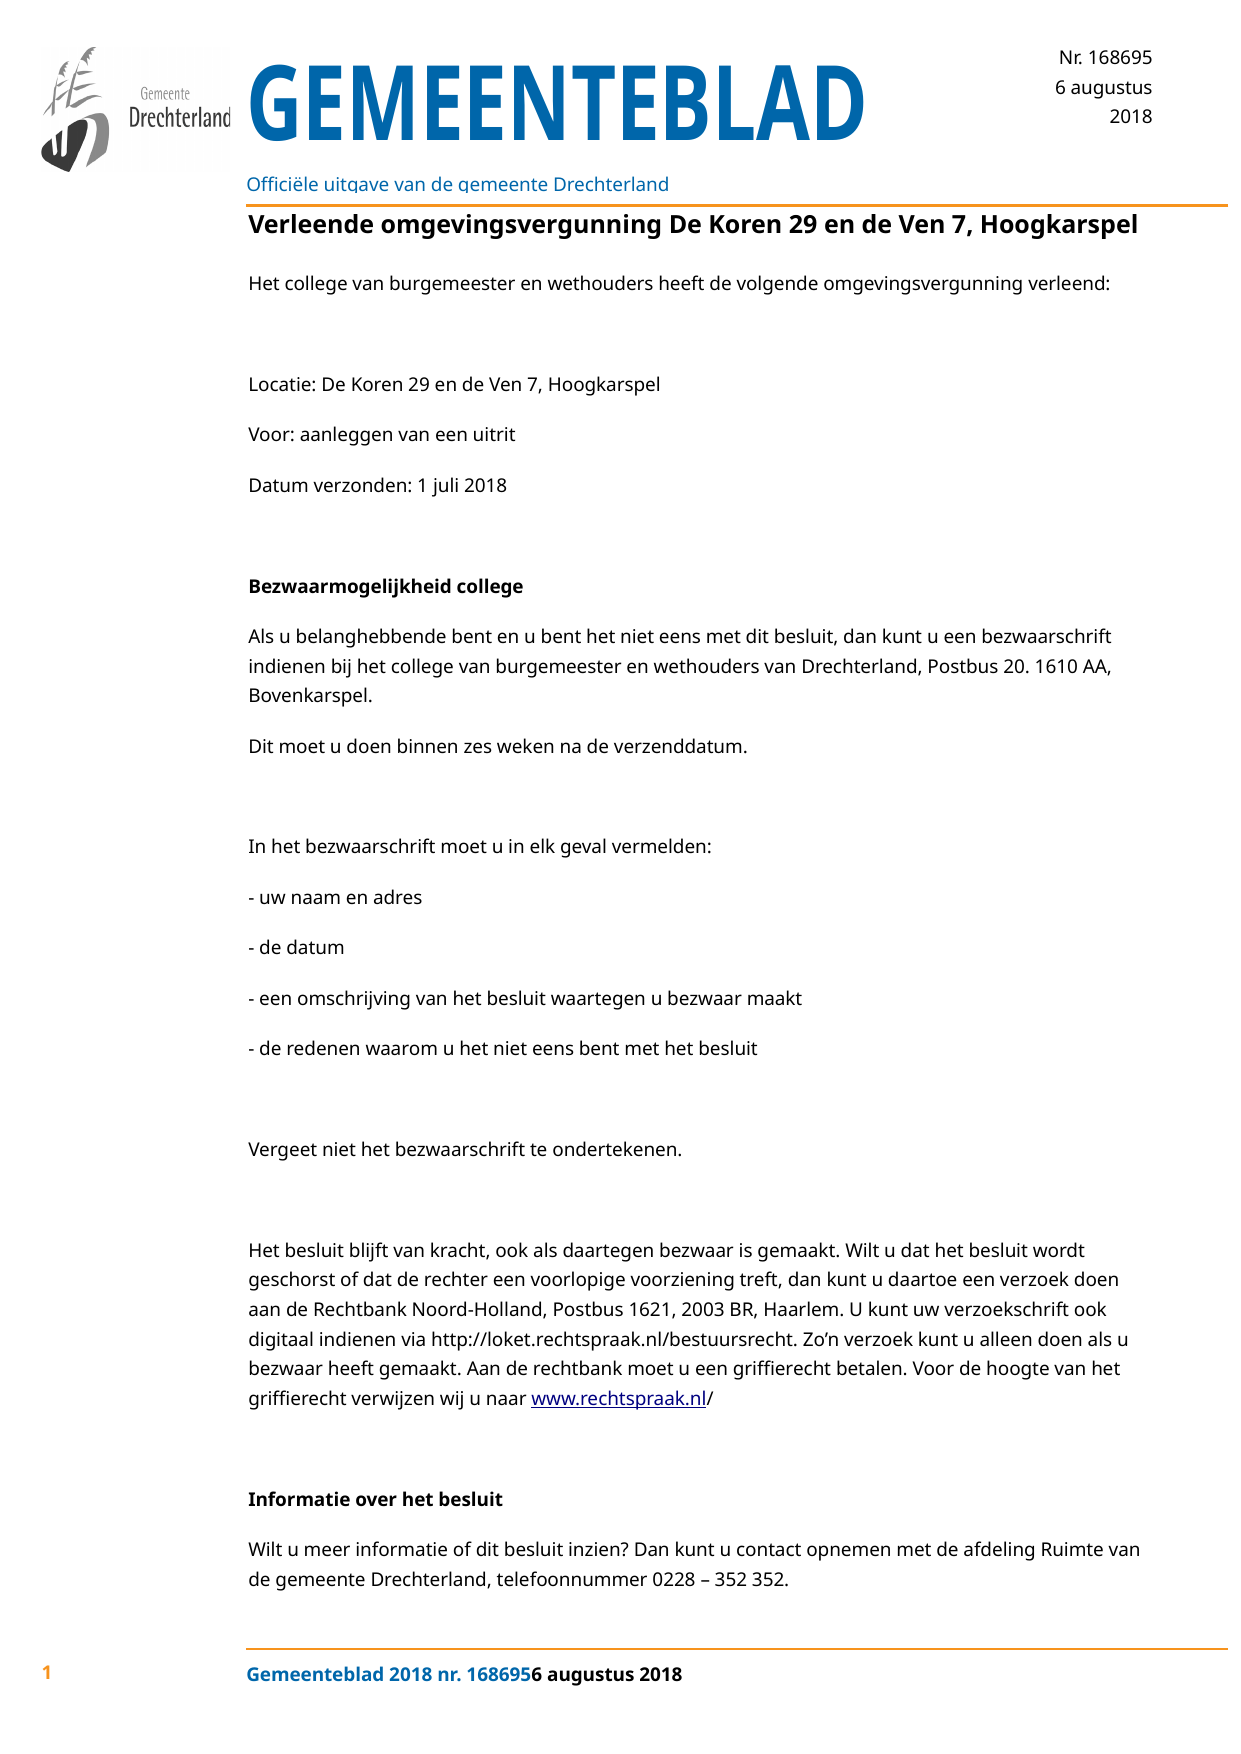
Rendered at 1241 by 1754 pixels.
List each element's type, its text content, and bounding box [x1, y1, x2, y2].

text Datum verzonden: 1 juli 2018 [248, 472, 1152, 498]
text Vergeet niet het bezwaarschrift te ondertekenen. [248, 1136, 1152, 1162]
text Locatie: De Koren 29 en de Ven 7, Hoogkarspel [248, 371, 1152, 397]
text In het bezwaarschrift moet u in elk geval vermelden: [248, 834, 1152, 859]
text - de redenen waarom u het niet eens bent met het besluit [248, 1035, 1152, 1061]
text Wilt u meer informatie of dit besluit inzien? Dan kunt u contact opnemen met de afdeling Ruimte van de gemeente Drechterland, telefoonnummer 0228 – 352 352. [248, 1536, 1152, 1591]
text Dit moet u doen binnen zes weken na de verzenddatum. [248, 733, 1152, 758]
picture [41, 47, 231, 172]
text Het college van burgemeester en wethouders heeft de volgende omgevingsvergunning verleend: [248, 270, 1152, 296]
text Bezwaarmogelijkheid college [248, 573, 1152, 598]
text - een omschrijving van het besluit waartegen u bezwaar maakt [248, 985, 1152, 1011]
text Voor: aanleggen van een uitrit [248, 422, 1152, 447]
text Verleende omgevingsvergunning De Koren 29 en de Ven 7, Hoogkarspel [248, 207, 1152, 241]
text - de datum [248, 934, 1152, 960]
text Informatie over het besluit [248, 1486, 1152, 1511]
text Als u belanghebbende bent en u bent het niet eens met dit besluit, dan kunt u een bezwaarschrift indienen bij het college van burgemeester en wethouders van Drechterland, Postbus 20. 1610 AA, Bovenkarspel. [248, 623, 1152, 708]
text - uw naam en adres [248, 884, 1152, 910]
text Het besluit blijft van kracht, ook als daartegen bezwaar is gemaakt. Wilt u dat het besluit wordt geschorst of dat de rechter een voorlopige voorziening treft, dan kunt u daartoe een verzoek doen aan de Rechtbank Noord-Holland, Postbus 1621, 2003 BR, Haarlem. U kunt uw verzoekschrift ook digitaal indienen via http://loket.rechtspraak.nl/bestuursrecht. Zo’n verzoek kunt u alleen doen als u bezwaar heeft gemaakt. Aan de rechtbank moet u een griffierecht betalen. Voor de hoogte van het griffierecht verwijzen wij u naar www.rechtspraak.nl/ [248, 1237, 1152, 1411]
